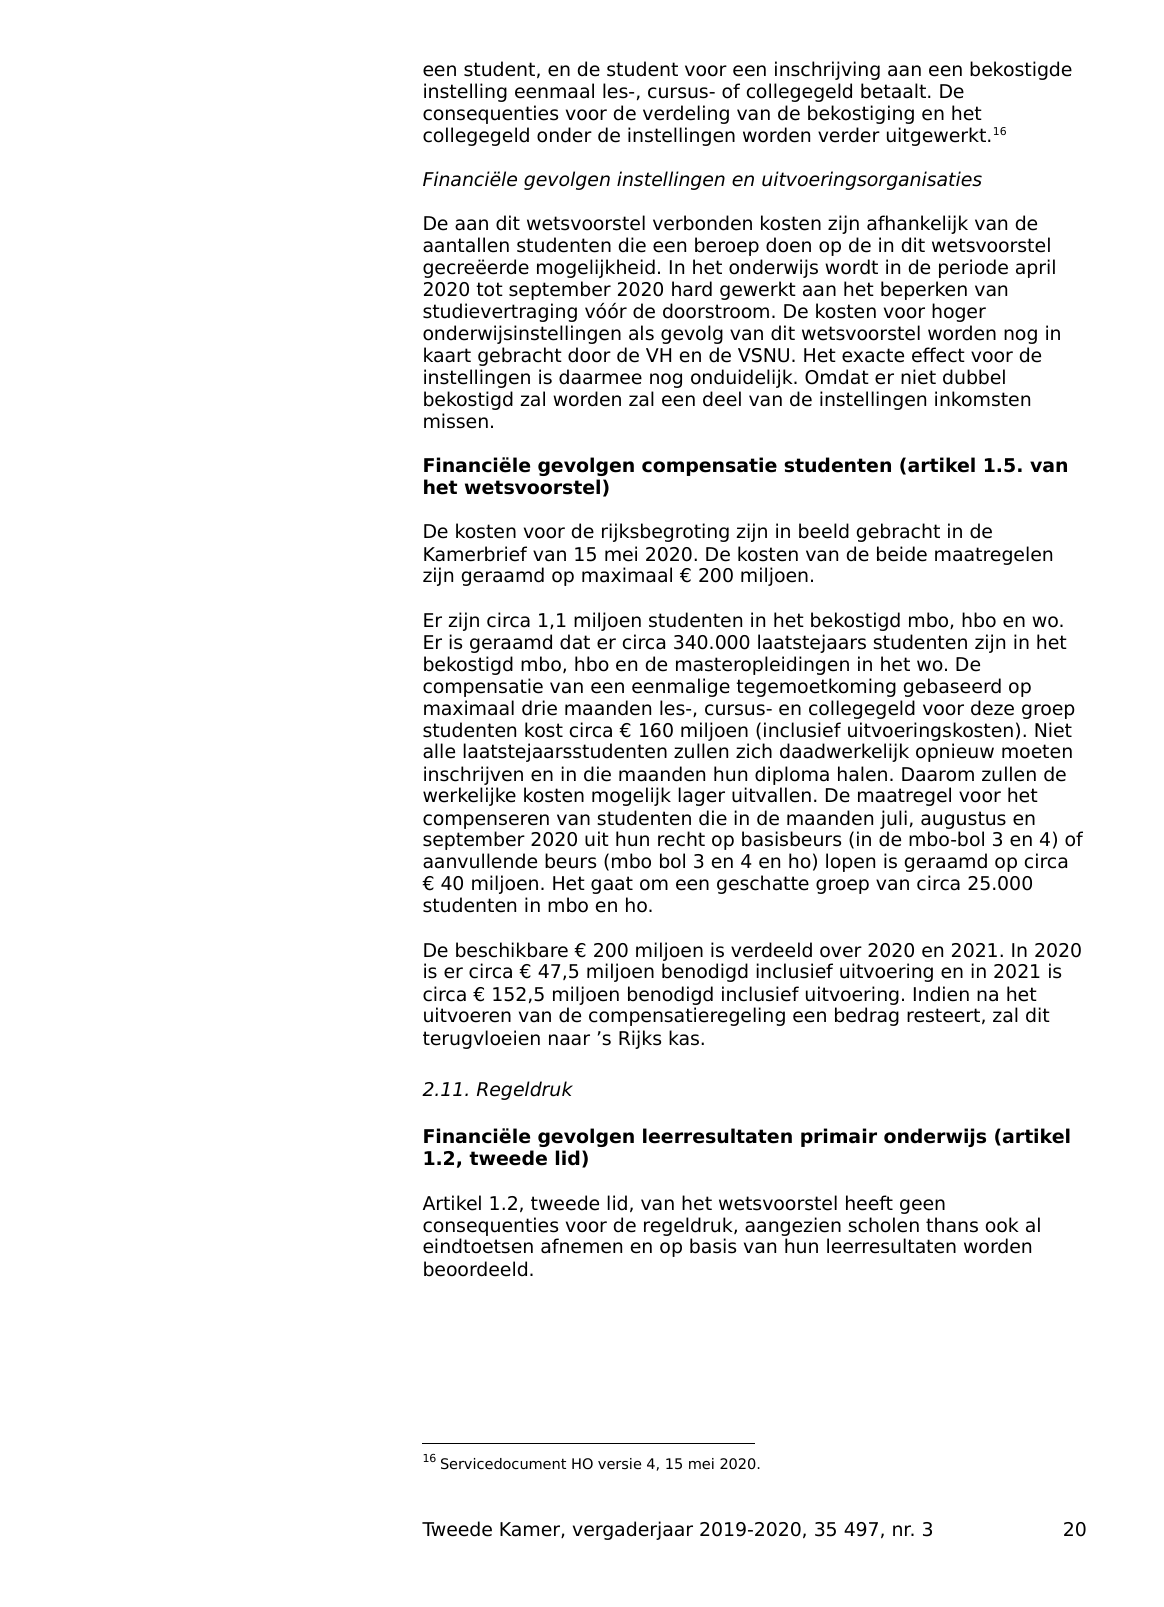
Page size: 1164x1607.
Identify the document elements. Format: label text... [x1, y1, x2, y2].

subtitle 2.11. Regeldruk [422, 1079, 1087, 1101]
text De beschikbare € 200 miljoen is verdeeld over 2020 en 2021. In 2020 is er circa € 47,5 miljoen benodigd inclusief uitvoering en in 2021 is circa € 152,5 miljoen benodigd inclusief uitvoering. Indien na het uitvoeren van de compensatieregeling een bedrag resteert, zal dit terugvloeien naar ’s Rijks kas. [422, 939, 1087, 1049]
text Artikel 1.2, tweede lid, van het wetsvoorstel heeft geen consequenties voor de regeldruk, aangezien scholen thans ook al eindtoetsen afnemen en op basis van hun leerresultaten worden beoordeeld. [422, 1192, 1087, 1280]
subtitle Financiële gevolgen leerresultaten primair onderwijs (artikel 1.2, tweede lid) [422, 1126, 1087, 1170]
text De kosten voor de rijksbegroting zijn in beeld gebracht in de Kamerbrief van 15 mei 2020. De kosten van de beide maatregelen zijn geraamd op maximaal € 200 miljoen. [422, 521, 1087, 587]
text De aan dit wetsvoorstel verbonden kosten zijn afhankelijk van de aantallen studenten die een beroep doen op de in dit wetsvoorstel gecreëerde mogelijkheid. In het onderwijs wordt in de periode april 2020 tot september 2020 hard gewerkt aan het beperken van studievertraging vóór de doorstroom. De kosten voor hoger onderwijsinstellingen als gevolg van dit wetsvoorstel worden nog in kaart gebracht door de VH en de VSNU. Het exacte effect voor de instellingen is daarmee nog onduidelijk. Omdat er niet dubbel bekostigd zal worden zal een deel van de instellingen inkomsten missen. [422, 213, 1087, 433]
text Er zijn circa 1,1 miljoen studenten in het bekostigd mbo, hbo en wo. Er is geraamd dat er circa 340.000 laatstejaars studenten zijn in het bekostigd mbo, hbo en de masteropleidingen in het wo. De compensatie van een eenmalige tegemoetkoming gebaseerd op maximaal drie maanden les-, cursus- en collegegeld voor deze groep studenten kost circa € 160 miljoen (inclusief uitvoeringskosten). Niet alle laatstejaarsstudenten zullen zich daadwerkelijk opnieuw moeten inschrijven en in die maanden hun diploma halen. Daarom zullen de werkelijke kosten mogelijk lager uitvallen. De maatregel voor het compenseren van studenten die in de maanden juli, augustus en september 2020 uit hun recht op basisbeurs (in de mbo-bol 3 en 4) of aanvullende beurs (mbo bol 3 en 4 en ho) lopen is geraamd op circa € 40 miljoen. Het gaat om een geschatte groep van circa 25.000 studenten in mbo en ho. [422, 609, 1087, 917]
subtitle Financiële gevolgen compensatie studenten (artikel 1.5. van het wetsvoorstel) [422, 455, 1087, 499]
text Servicedocument HO versie 4, 15 mei 2020. [422, 1452, 1087, 1474]
subtitle Financiële gevolgen instellingen en uitvoeringsorganisaties [422, 169, 1087, 191]
text een student, en de student voor een inschrijving aan een bekostigde instelling eenmaal les-, cursus- of collegegeld betaalt. De consequenties voor de verdeling van de bekostiging en het collegegeld onder de instellingen worden verder uitgewerkt. [422, 59, 1087, 147]
